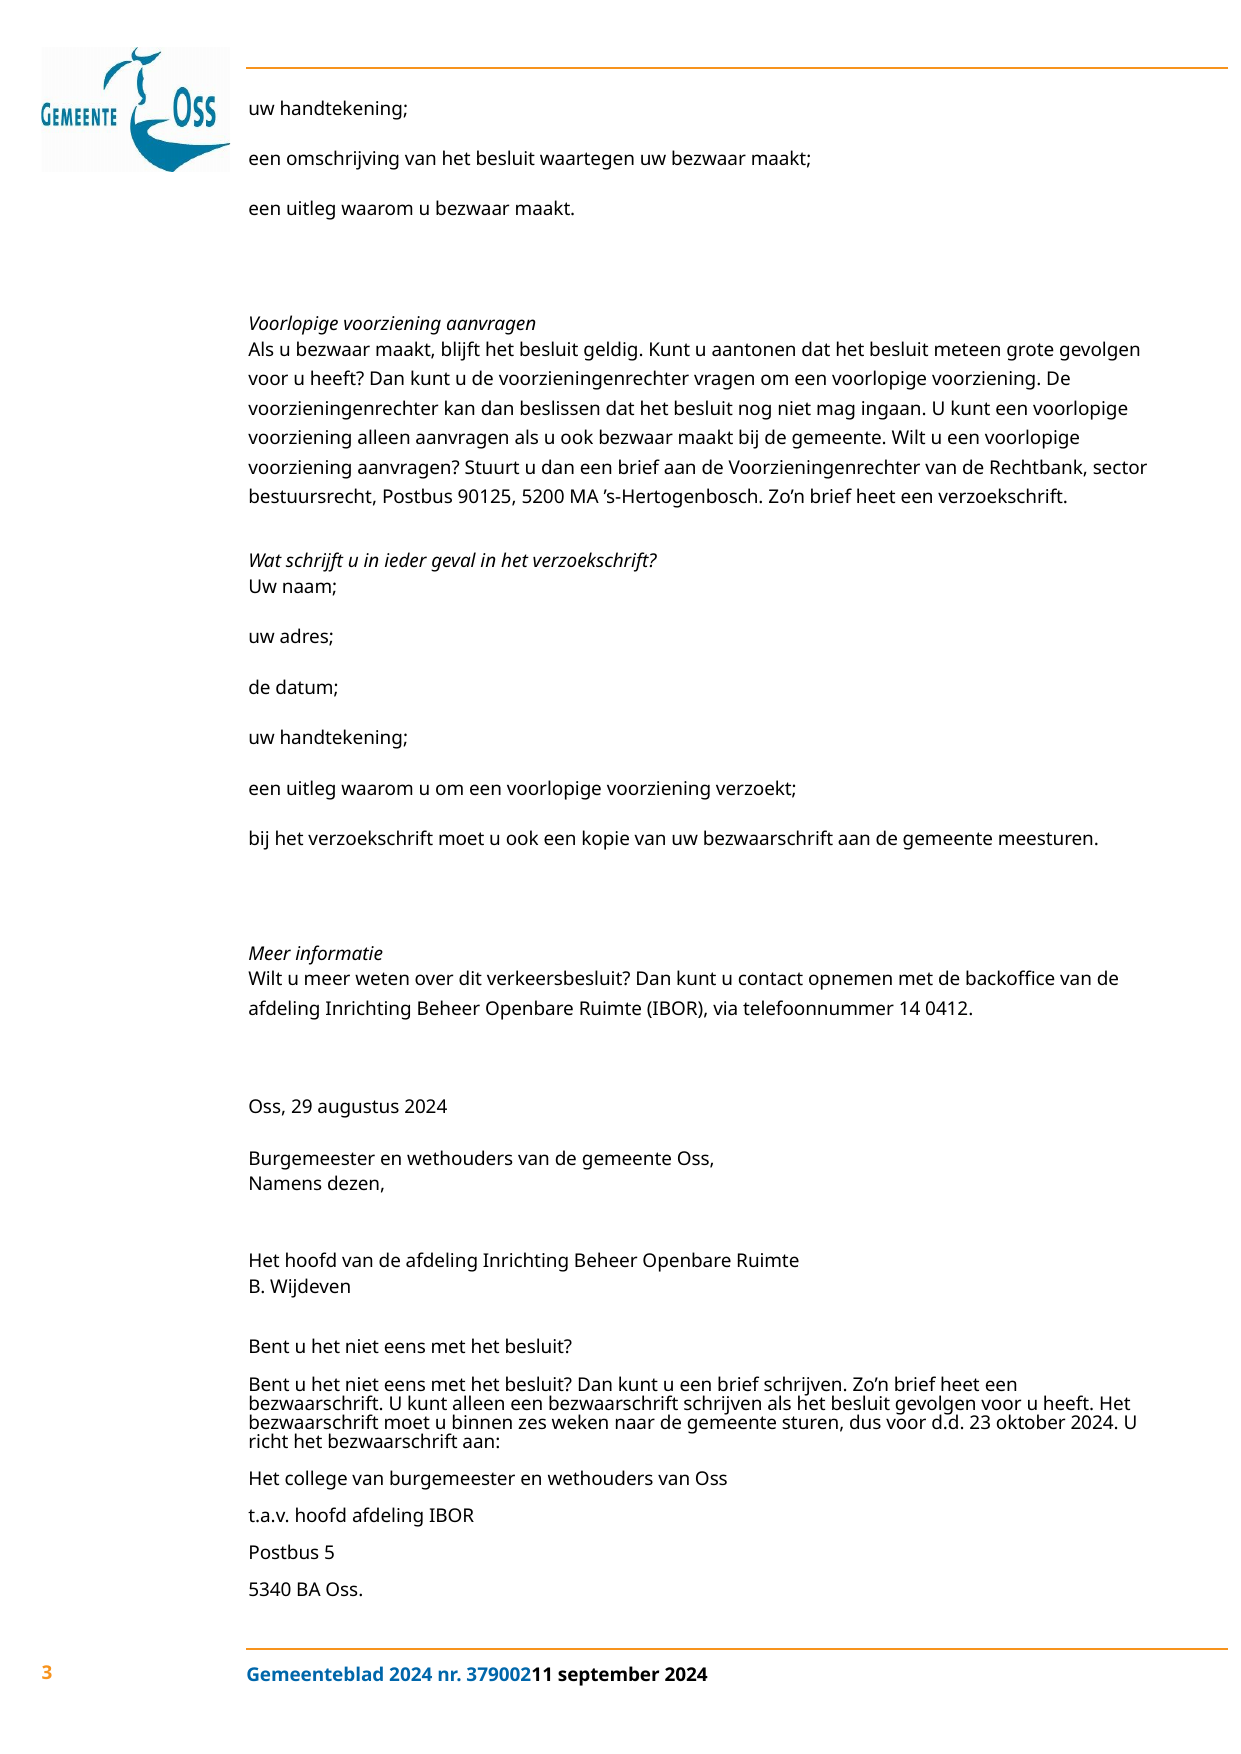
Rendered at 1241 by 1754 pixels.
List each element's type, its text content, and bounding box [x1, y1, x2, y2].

text Namens dezen, [248, 1171, 1152, 1196]
text de datum; [248, 674, 1152, 700]
text Het college van burgemeester en wethouders van Oss [248, 1470, 1152, 1489]
text een omschrijving van het besluit waartegen uw bezwaar maakt; [248, 145, 1152, 171]
text Uw naam; [248, 573, 1152, 599]
text Bent u het niet eens met het besluit? Dan kunt u een brief schrijven. Zo’n brief heet een bezwaarschrift. U kunt alleen een bezwaarschrift schrijven als het besluit gevolgen voor u heeft. Het bezwaarschrift moet u binnen zes weken naar de gemeente sturen, dus voor d.d. 23 oktober 2024. U richt het bezwaarschrift aan: [248, 1376, 1152, 1453]
text B. Wijdeven [248, 1273, 1152, 1299]
text 5340 BA Oss. [248, 1581, 1152, 1601]
text een uitleg waarom u bezwaar maakt. [248, 196, 1152, 221]
text Bent u het niet eens met het besluit? [248, 1338, 1152, 1358]
text Wilt u meer weten over dit verkeersbesluit? Dan kunt u contact opnemen met de backoffice van de afdeling Inrichting Beheer Openbare Ruimte (IBOR), via telefoonnummer 14 0412. [248, 966, 1152, 1021]
text Het hoofd van de afdeling Inrichting Beheer Openbare Ruimte [248, 1248, 1152, 1273]
picture [41, 47, 231, 172]
text Postbus 5 [248, 1544, 1152, 1563]
text uw handtekening; [248, 95, 1152, 121]
text Voorlopige voorziening aanvragen [248, 310, 1152, 336]
text bij het verzoekschrift moet u ook een kopie van uw bezwaarschrift aan de gemeente meesturen. [248, 825, 1152, 851]
text Wat schrijft u in ieder geval in het verzoekschrift? [248, 548, 1152, 573]
text t.a.v. hoofd afdeling IBOR [248, 1507, 1152, 1527]
text Oss, 29 augustus 2024 [248, 1093, 1152, 1119]
text een uitleg waarom u om een voorlopige voorziening verzoekt; [248, 775, 1152, 801]
text Als u bezwaar maakt, blijft het besluit geldig. Kunt u aantonen dat het besluit meteen grote gevolgen voor u heeft? Dan kunt u de voorzieningenrechter vragen om een voorlopige voorziening. De voorzieningenrechter kan dan beslissen dat het besluit nog niet mag ingaan. U kunt een voorlopige voorziening alleen aanvragen als u ook bezwaar maakt bij de gemeente. Wilt u een voorlopige voorziening aanvragen? Stuurt u dan een brief aan de Voorzieningenrechter van de Rechtbank, sector bestuursrecht, Postbus 90125, 5200 MA ’s-Hertogenbosch. Zo’n brief heet een verzoekschrift. [248, 336, 1152, 509]
text Burgemeester en wethouders van de gemeente Oss, [248, 1145, 1152, 1171]
text uw adres; [248, 624, 1152, 649]
text uw handtekening; [248, 724, 1152, 750]
text Meer informatie [248, 940, 1152, 966]
